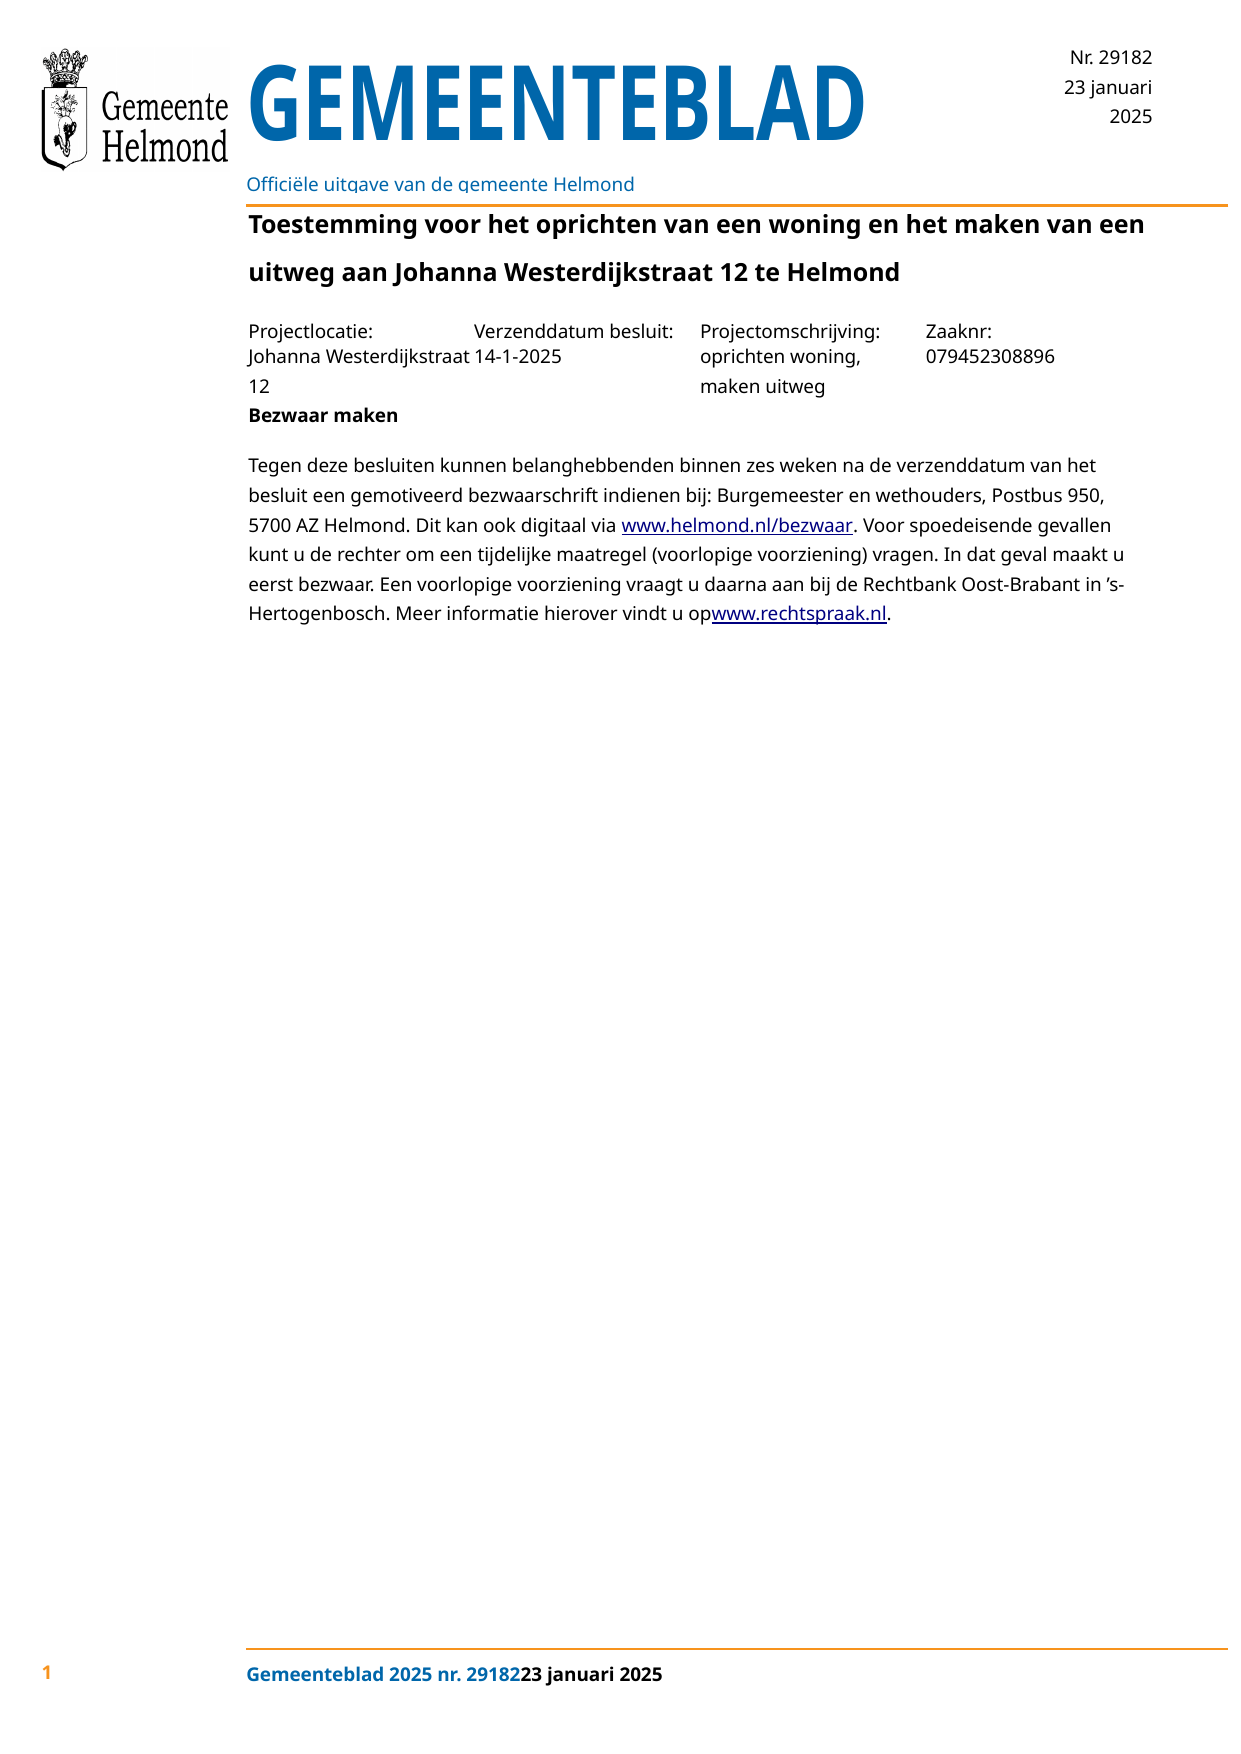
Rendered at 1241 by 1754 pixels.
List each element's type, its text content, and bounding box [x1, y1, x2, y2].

table_header Projectomschrijving: [700, 318, 926, 344]
picture [41, 47, 231, 172]
table_cell Johanna Westerdijkstraat 12 [248, 344, 474, 399]
table_header Zaaknr: [926, 318, 1152, 344]
table_header Projectlocatie: [248, 318, 474, 344]
text Toestemming voor het oprichten van een woning en het maken van een uitweg aan Johanna Westerdijkstraat 12 te Helmond [248, 207, 1152, 288]
table_header Verzenddatum besluit: [474, 318, 700, 344]
table_cell 079452308896 [926, 344, 1152, 399]
text Tegen deze besluiten kunnen belanghebbenden binnen zes weken na de verzenddatum van het besluit een gemotiveerd bezwaarschrift indienen bij: Burgemeester en wethouders, Postbus 950, 5700 AZ Helmond. Dit kan ook digitaal via www.helmond.nl/bezwaar. Voor spoedeisende gevallen kunt u de rechter om een tijdelijke maatregel (voorlopige voorziening) vragen. In dat geval maakt u eerst bezwaar. Een voorlopige voorziening vraagt u daarna aan bij de Rechtbank Oost-Brabant in ’s-Hertogenbosch. Meer informatie hierover vindt u opwww.rechtspraak.nl. [248, 453, 1152, 626]
table_cell 14-1-2025 [474, 344, 700, 399]
text Bezwaar maken [248, 402, 1152, 428]
table_cell oprichten woning, maken uitweg [700, 344, 926, 399]
